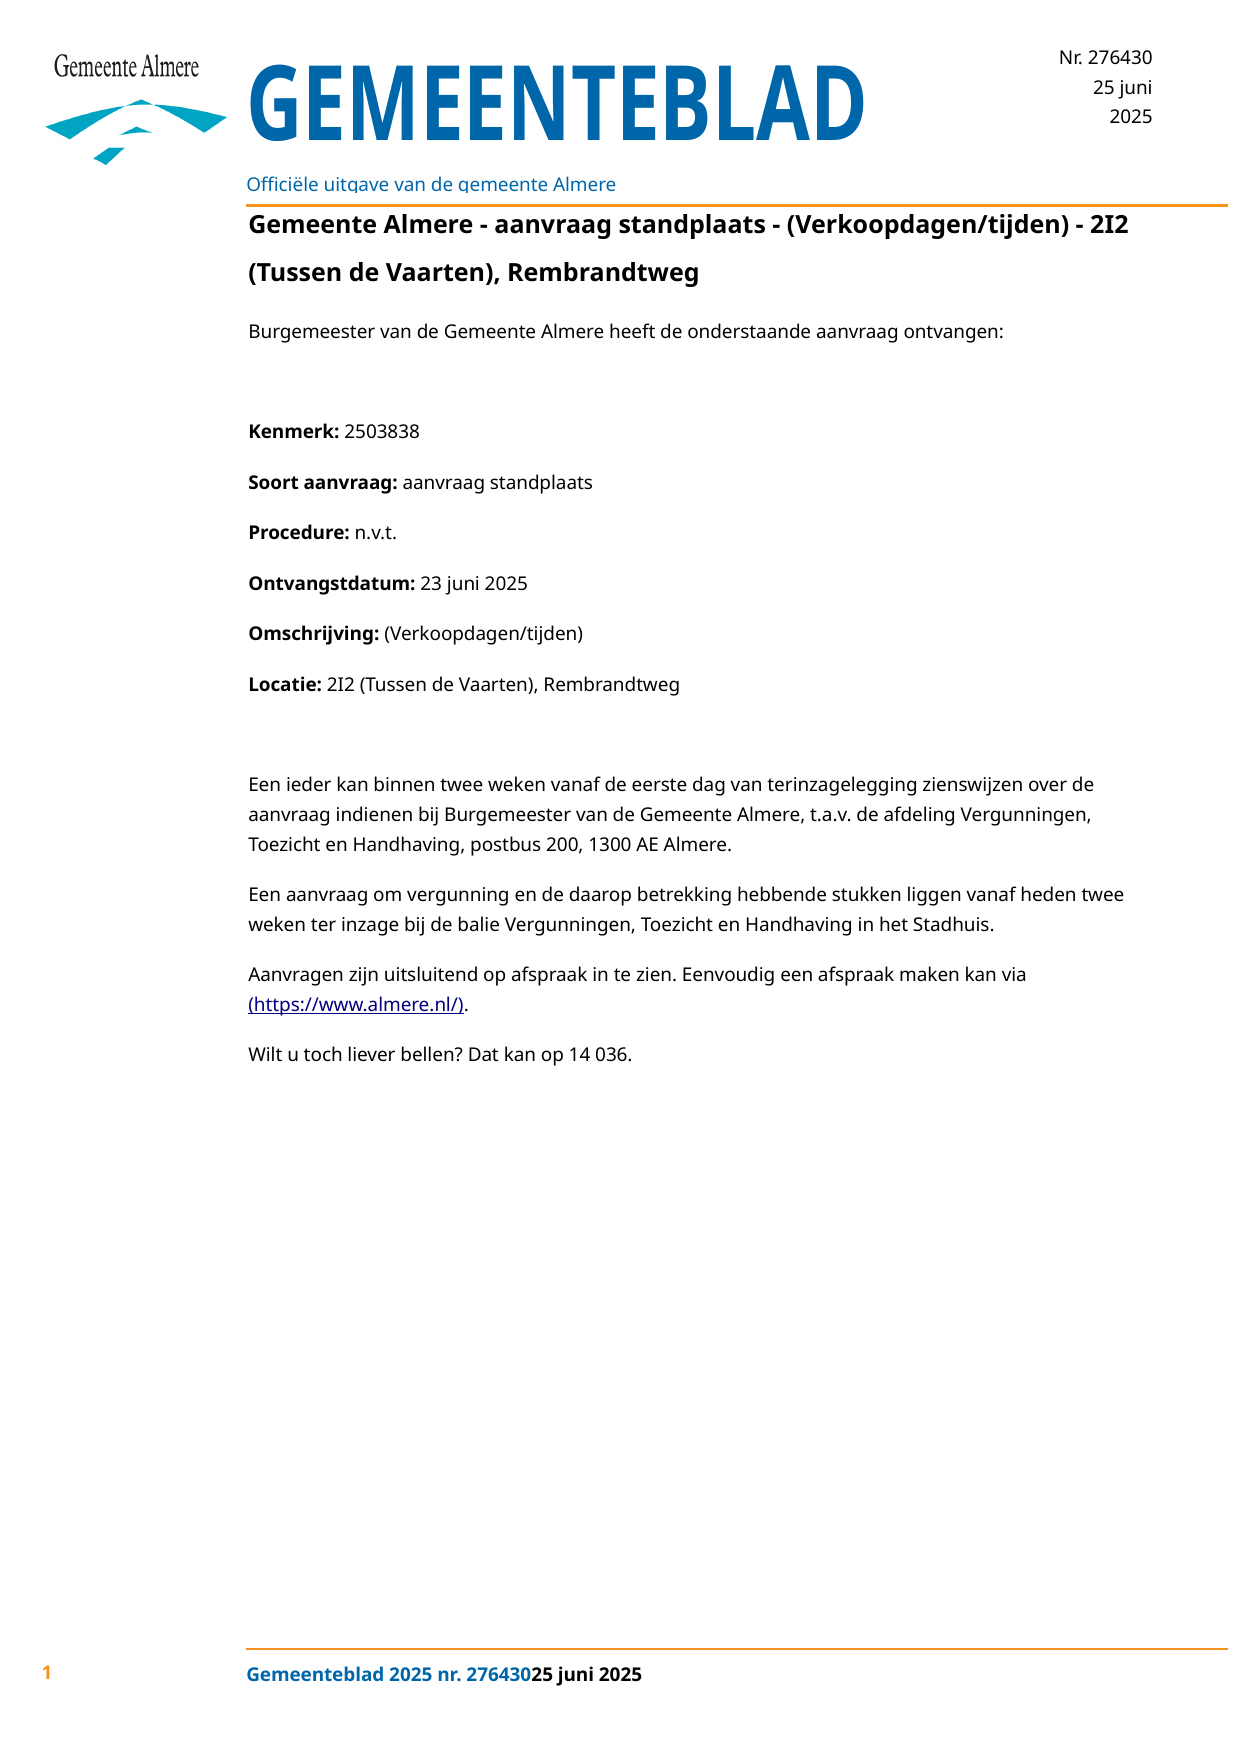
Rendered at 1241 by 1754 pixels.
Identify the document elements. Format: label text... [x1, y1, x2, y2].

text Wilt u toch liever bellen? Dat kan op 14 036. [248, 1041, 1152, 1067]
text Soort aanvraag: aanvraag standplaats [248, 469, 1152, 495]
text Procedure: n.v.t. [248, 519, 1152, 545]
text Burgemeester van de Gemeente Almere heeft de onderstaande aanvraag ontvangen: [248, 318, 1152, 344]
text Gemeente Almere - aanvraag standplaats - (Verkoopdagen/tijden) - 2I2 (Tussen de Vaarten), Rembrandtweg [248, 207, 1152, 288]
text Een ieder kan binnen twee weken vanaf de eerste dag van terinzagelegging zienswijzen over de aanvraag indienen bij Burgemeester van de Gemeente Almere, t.a.v. de afdeling Vergunningen, Toezicht en Handhaving, postbus 200, 1300 AE Almere. [248, 772, 1152, 857]
text Locatie: 2I2 (Tussen de Vaarten), Rembrandtweg [248, 671, 1152, 697]
picture [41, 47, 231, 172]
text Ontvangstdatum: 23 juni 2025 [248, 570, 1152, 596]
text Een aanvraag om vergunning en de daarop betrekking hebbende stukken liggen vanaf heden twee weken ter inzage bij de balie Vergunningen, Toezicht en Handhaving in het Stadhuis. [248, 881, 1152, 937]
text Aanvragen zijn uitsluitend op afspraak in te zien. Eenvoudig een afspraak maken kan via (https://www.almere.nl/). [248, 961, 1152, 1017]
text Kenmerk: 2503838 [248, 419, 1152, 444]
text Omschrijving: (Verkoopdagen/tijden) [248, 620, 1152, 646]
